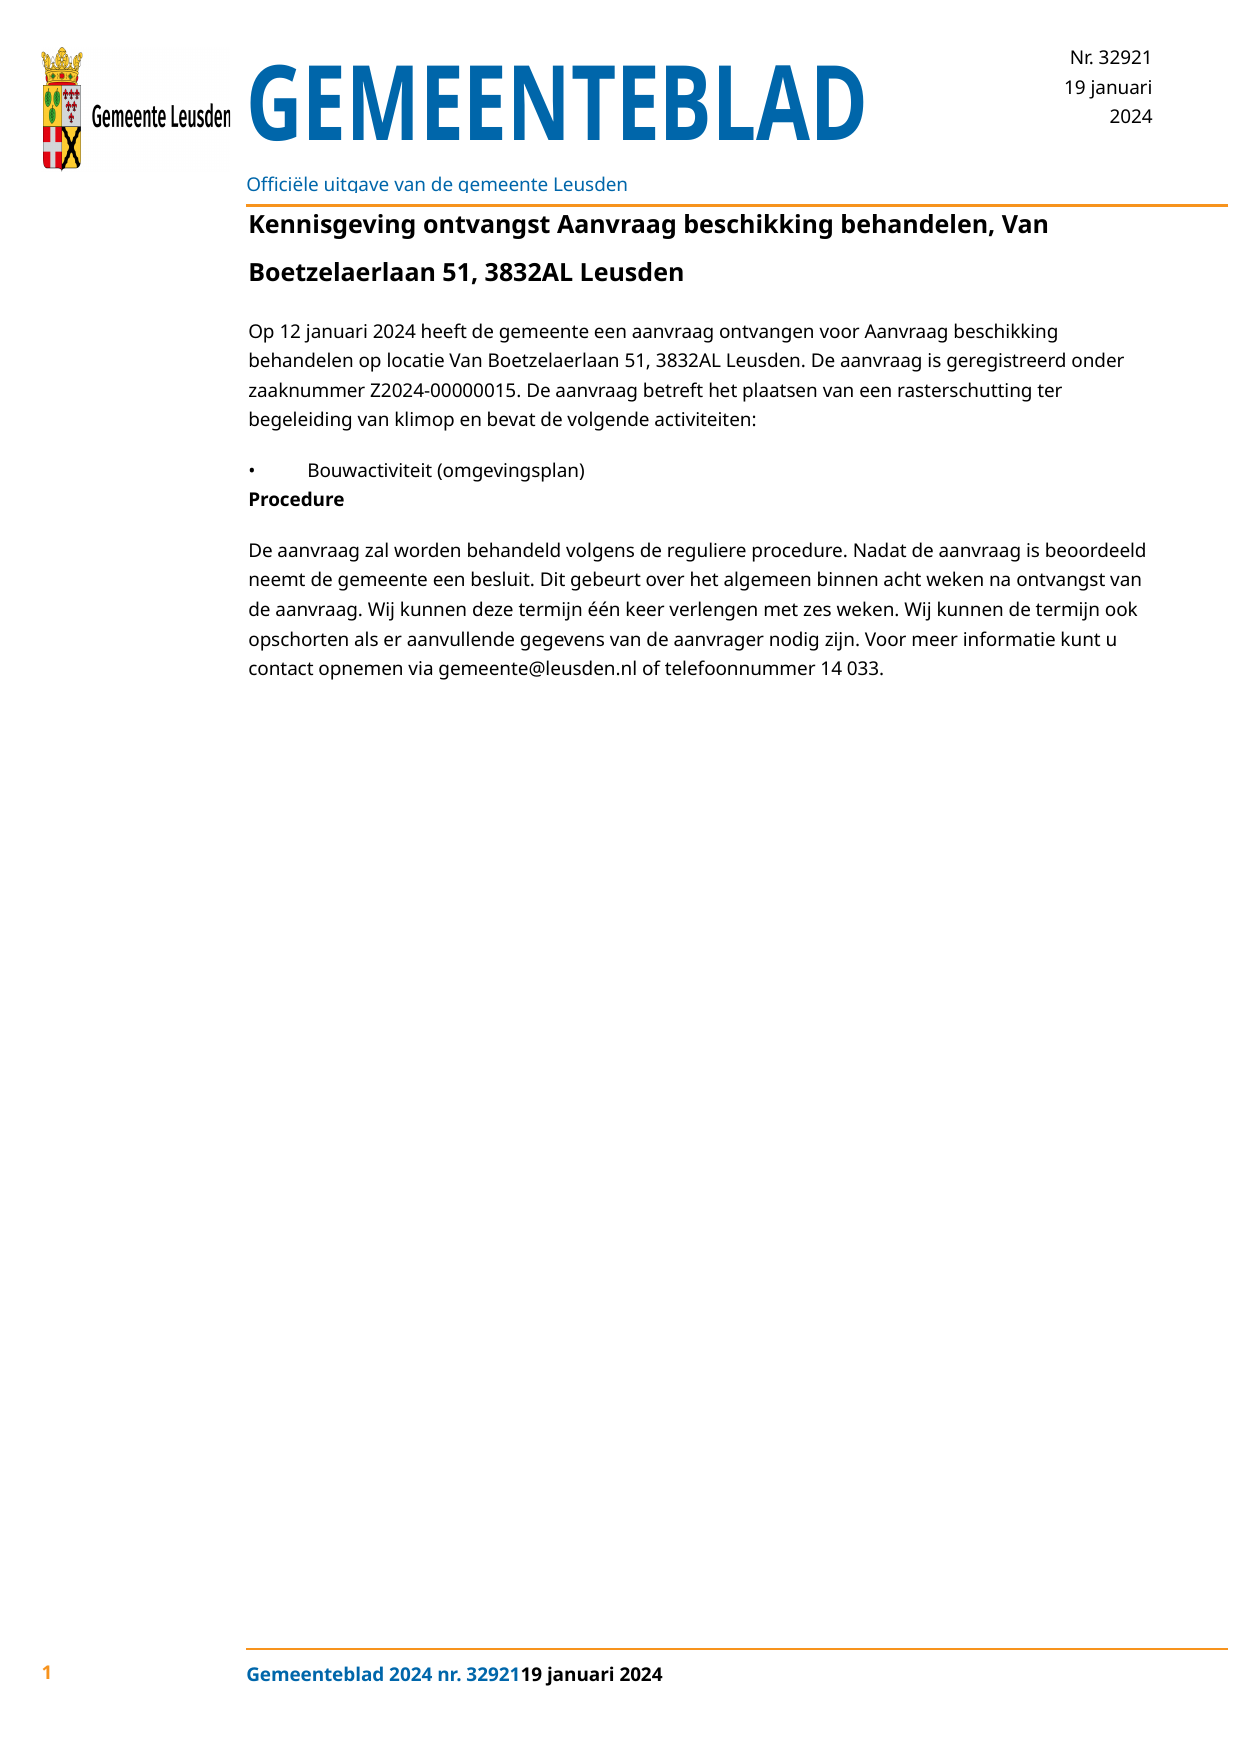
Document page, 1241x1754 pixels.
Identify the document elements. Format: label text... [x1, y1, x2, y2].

text Op 12 januari 2024 heeft de gemeente een aanvraag ontvangen voor Aanvraag beschikking behandelen op locatie Van Boetzelaerlaan 51, 3832AL Leusden. De aanvraag is geregistreerd onder zaaknummer Z2024-00000015. De aanvraag betreft het plaatsen van een rasterschutting ter begeleiding van klimop en bevat de volgende activiteiten: [248, 318, 1152, 432]
picture [41, 47, 231, 172]
text Kennisgeving ontvangst Aanvraag beschikking behandelen, Van Boetzelaerlaan 51, 3832AL Leusden [248, 207, 1152, 288]
list Bouwactiviteit (omgevingsplan) [248, 457, 1152, 483]
text Procedure [248, 487, 1152, 512]
text De aanvraag zal worden behandeld volgens de reguliere procedure. Nadat de aanvraag is beoordeeld neemt de gemeente een besluit. Dit gebeurt over het algemeen binnen acht weken na ontvangst van de aanvraag. Wij kunnen deze termijn één keer verlengen met zes weken. Wij kunnen de termijn ook opschorten als er aanvullende gegevens van de aanvrager nodig zijn. Voor meer informatie kunt u contact opnemen via gemeente@leusden.nl of telefoonnummer 14 033. [248, 537, 1152, 681]
